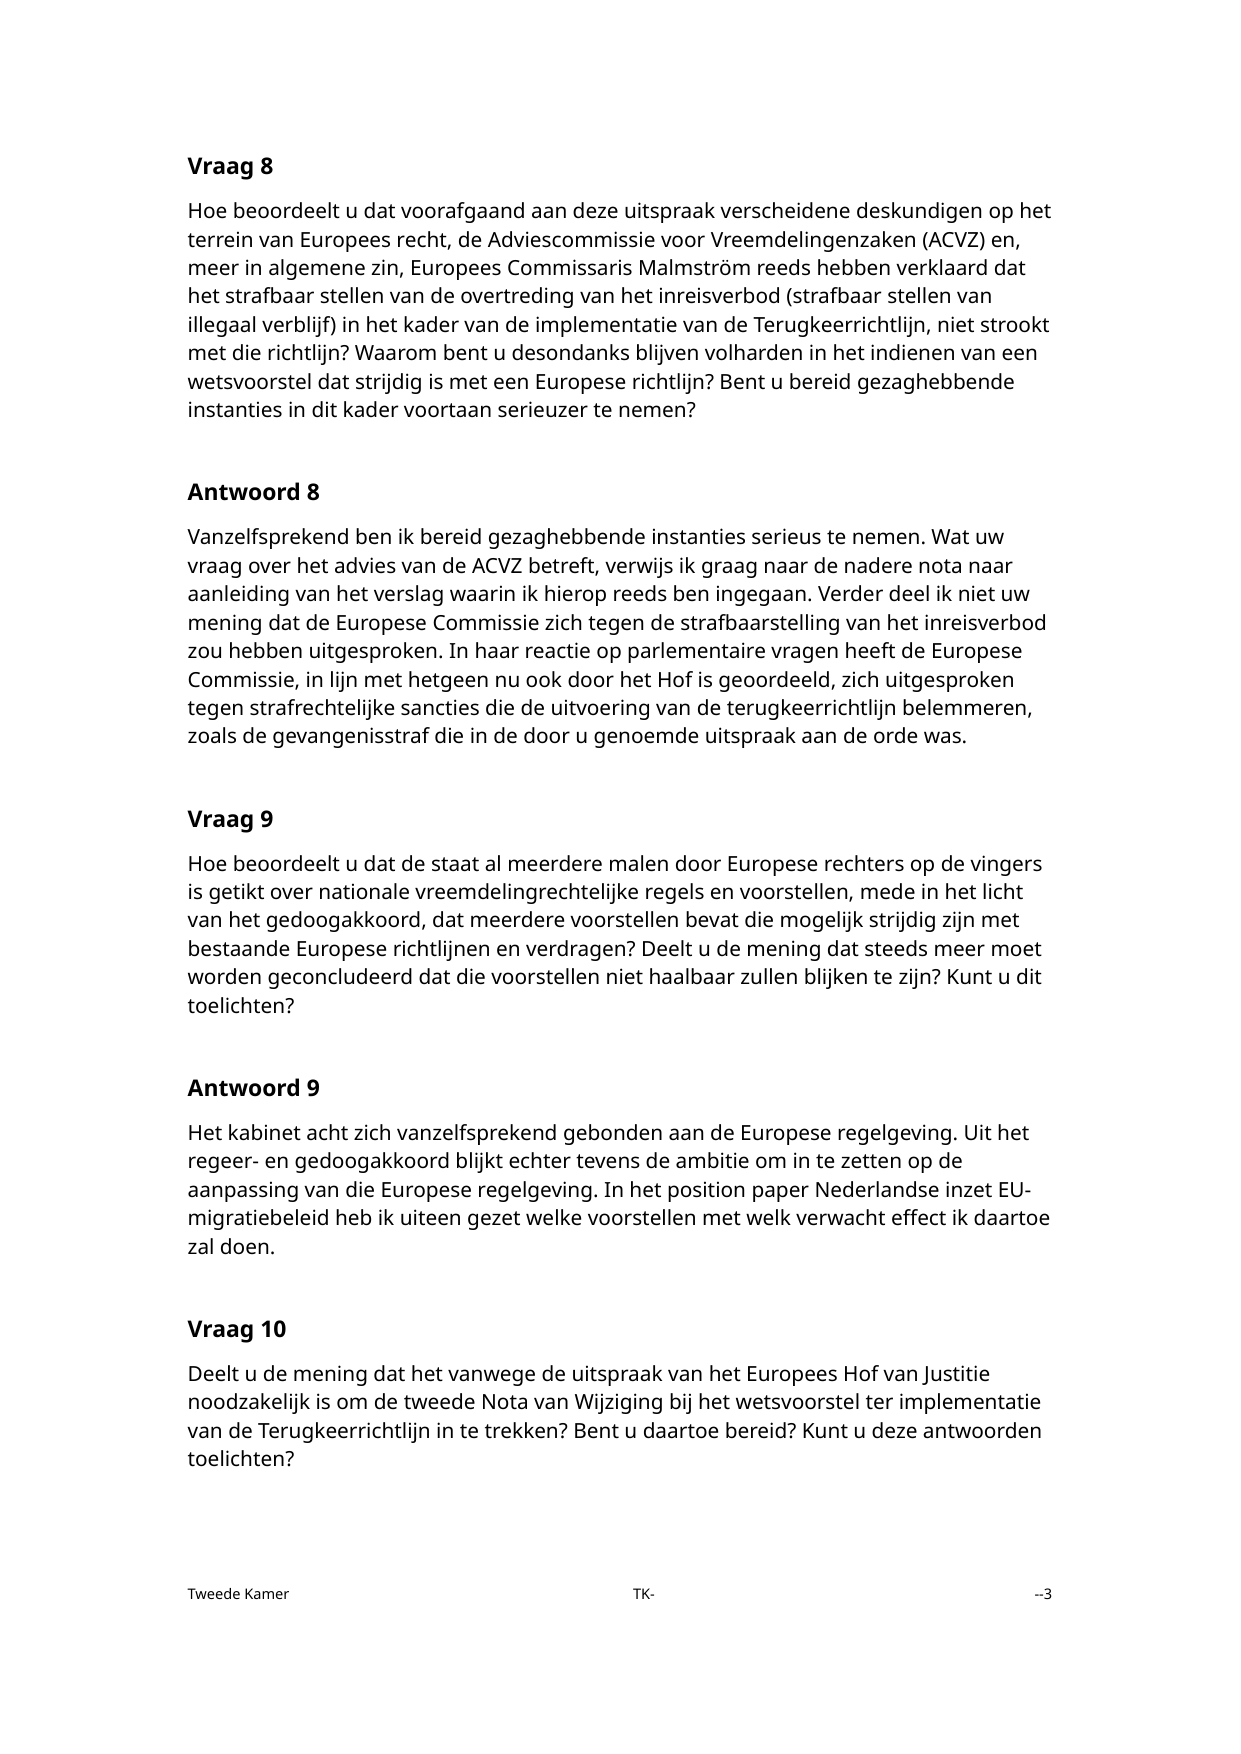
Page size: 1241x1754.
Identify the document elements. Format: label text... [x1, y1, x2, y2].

subtitle Vraag 8 [187, 150, 1053, 181]
text Het kabinet acht zich vanzelfsprekend gebonden aan de Europese regelgeving. Uit het regeer- en gedoogakkoord blijkt echter tevens de ambitie om in te zetten op de aanpassing van die Europese regelgeving. In het position paper Nederlandse inzet EU-migratiebeleid heb ik uiteen gezet welke voorstellen met welk verwacht effect ik daartoe zal doen. [187, 1118, 1053, 1260]
subtitle Antwoord 9 [187, 1072, 1053, 1103]
subtitle Vraag 9 [187, 802, 1053, 834]
text Deelt u de mening dat het vanwege de uitspraak van het Europees Hof van Justitie noodzakelijk is om de tweede Nota van Wijziging bij het wetsvoorstel ter implementatie van de Terugkeerrichtlijn in te trekken? Bent u daartoe bereid? Kunt u deze antwoorden toelichten? [187, 1359, 1053, 1473]
text Hoe beoordeelt u dat de staat al meerdere malen door Europese rechters op de vingers is getikt over nationale vreemdelingrechtelijke regels en voorstellen, mede in het licht van het gedoogakkoord, dat meerdere voorstellen bevat die mogelijk strijdig zijn met bestaande Europese richtlijnen en verdragen? Deelt u de mening dat steeds meer moet worden geconcludeerd dat die voorstellen niet haalbaar zullen blijken te zijn? Kunt u dit toelichten? [187, 849, 1053, 1019]
text Vanzelfsprekend ben ik bereid gezaghebbende instanties serieus te nemen. Wat uw vraag over het advies van de ACVZ betreft, verwijs ik graag naar de nadere nota naar aanleiding van het verslag waarin ik hierop reeds ben ingegaan. Verder deel ik niet uw mening dat de Europese Commissie zich tegen de strafbaarstelling van het inreisverbod zou hebben uitgesproken. In haar reactie op parlementaire vragen heeft de Europese Commissie, in lijn met hetgeen nu ook door het Hof is geoordeeld, zich uitgesproken tegen strafrechtelijke sancties die de uitvoering van de terugkeerrichtlijn belemmeren, zoals de gevangenisstraf die in de door u genoemde uitspraak aan de orde was. [187, 522, 1053, 750]
text Hoe beoordeelt u dat voorafgaand aan deze uitspraak verscheidene deskundigen op het terrein van Europees recht, de Adviescommissie voor Vreemdelingenzaken (ACVZ) en, meer in algemene zin, Europees Commissaris Malmström reeds hebben verklaard dat het strafbaar stellen van de overtreding van het inreisverbod (strafbaar stellen van illegaal verblijf) in het kader van de implementatie van de Terugkeerrichtlijn, niet strookt met die richtlijn? Waarom bent u desondanks blijven volharden in het indienen van een wetsvoorstel dat strijdig is met een Europese richtlijn? Bent u bereid gezaghebbende instanties in dit kader voortaan serieuzer te nemen? [187, 196, 1053, 424]
subtitle Vraag 10 [187, 1313, 1053, 1344]
subtitle Antwoord 8 [187, 476, 1053, 507]
